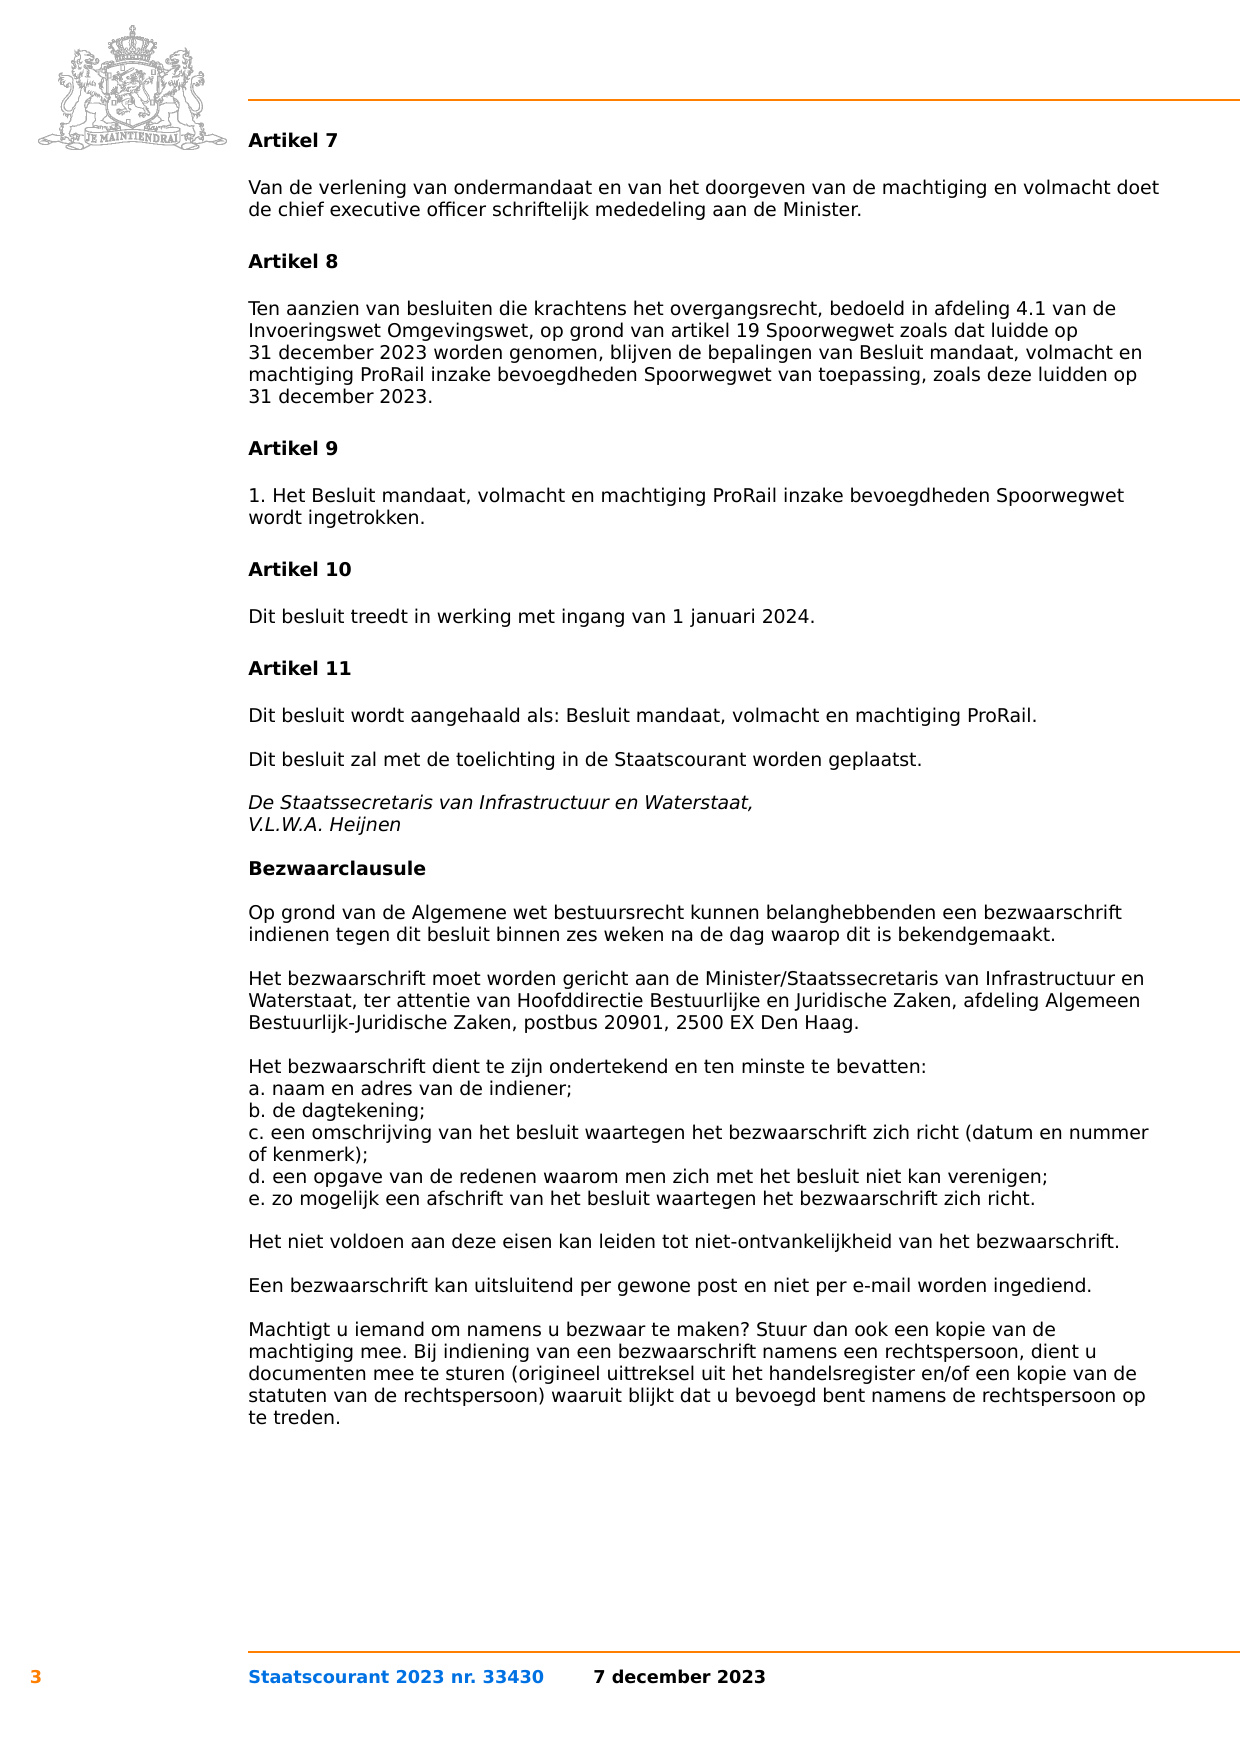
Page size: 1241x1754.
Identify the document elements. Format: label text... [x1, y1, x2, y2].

text d. een opgave van de redenen waarom men zich met het besluit niet kan verenigen; [248, 1166, 1163, 1187]
subtitle Artikel 8 [248, 251, 1163, 273]
subtitle Artikel 9 [248, 438, 1163, 460]
text Ten aanzien van besluiten die krachtens het overgangsrecht, bedoeld in afdeling 4.1 van de Invoeringswet Omgevingswet, op grond van artikel 19 Spoorwegwet zoals dat luidde op 31 december 2023 worden genomen, blijven de bepalingen van Besluit mandaat, volmacht en machtiging ProRail inzake bevoegdheden Spoorwegwet van toepassing, zoals deze luidden op 31 december 2023. [248, 298, 1163, 408]
text Het bezwaarschrift moet worden gericht aan de Minister/Staatssecretaris van Infrastructuur en Waterstaat, ter attentie van Hoofddirectie Bestuurlijke en Juridische Zaken, afdeling Algemeen Bestuurlijk-Juridische Zaken, postbus 20901, 2500 EX Den Haag. [248, 968, 1163, 1034]
text Dit besluit zal met de toelichting in de Staatscourant worden geplaatst. [248, 748, 1163, 770]
text b. de dagtekening; [248, 1099, 1163, 1122]
subtitle Artikel 11 [248, 658, 1163, 679]
picture [38, 25, 227, 150]
text Dit besluit treedt in werking met ingang van 1 januari 2024. [248, 606, 1163, 628]
text Dit besluit wordt aangehaald als: Besluit mandaat, volmacht en machtiging ProRail. [248, 704, 1163, 727]
text a. naam en adres van de indiener; [248, 1078, 1163, 1099]
text 1. Het Besluit mandaat, volmacht en machtiging ProRail inzake bevoegdheden Spoorwegwet wordt ingetrokken. [248, 485, 1163, 529]
text c. een omschrijving van het besluit waartegen het bezwaarschrift zich richt (datum en nummer of kenmerk); [248, 1122, 1163, 1166]
text Bezwaarclausule [248, 858, 1163, 880]
text Een bezwaarschrift kan uitsluitend per gewone post en niet per e-mail worden ingediend. [248, 1275, 1163, 1297]
subtitle Artikel 10 [248, 559, 1163, 581]
text De Staatssecretaris van Infrastructuur en Waterstaat, V.L.W.A. Heijnen [248, 792, 1163, 836]
subtitle Artikel 7 [248, 130, 1163, 152]
text Van de verlening van ondermandaat en van het doorgeven van de machtiging en volmacht doet de chief executive officer schriftelijk mededeling aan de Minister. [248, 177, 1163, 221]
text Op grond van de Algemene wet bestuursrecht kunnen belanghebbenden een bezwaarschrift indienen tegen dit besluit binnen zes weken na de dag waarop dit is bekendgemaakt. [248, 902, 1163, 946]
text Het niet voldoen aan deze eisen kan leiden tot niet-ontvankelijkheid van het bezwaarschrift. [248, 1231, 1163, 1253]
text Het bezwaarschrift dient te zijn ondertekend en ten minste te bevatten: [248, 1056, 1163, 1078]
text e. zo mogelijk een afschrift van het besluit waartegen het bezwaarschrift zich richt. [248, 1187, 1163, 1209]
text Machtigt u iemand om namens u bezwaar te maken? Stuur dan ook een kopie van de machtiging mee. Bij indiening van een bezwaarschrift namens een rechtspersoon, dient u documenten mee te sturen (origineel uittreksel uit het handelsregister en/of een kopie van de statuten van de rechtspersoon) waaruit blijkt dat u bevoegd bent namens de rechtspersoon op te treden. [248, 1319, 1163, 1429]
